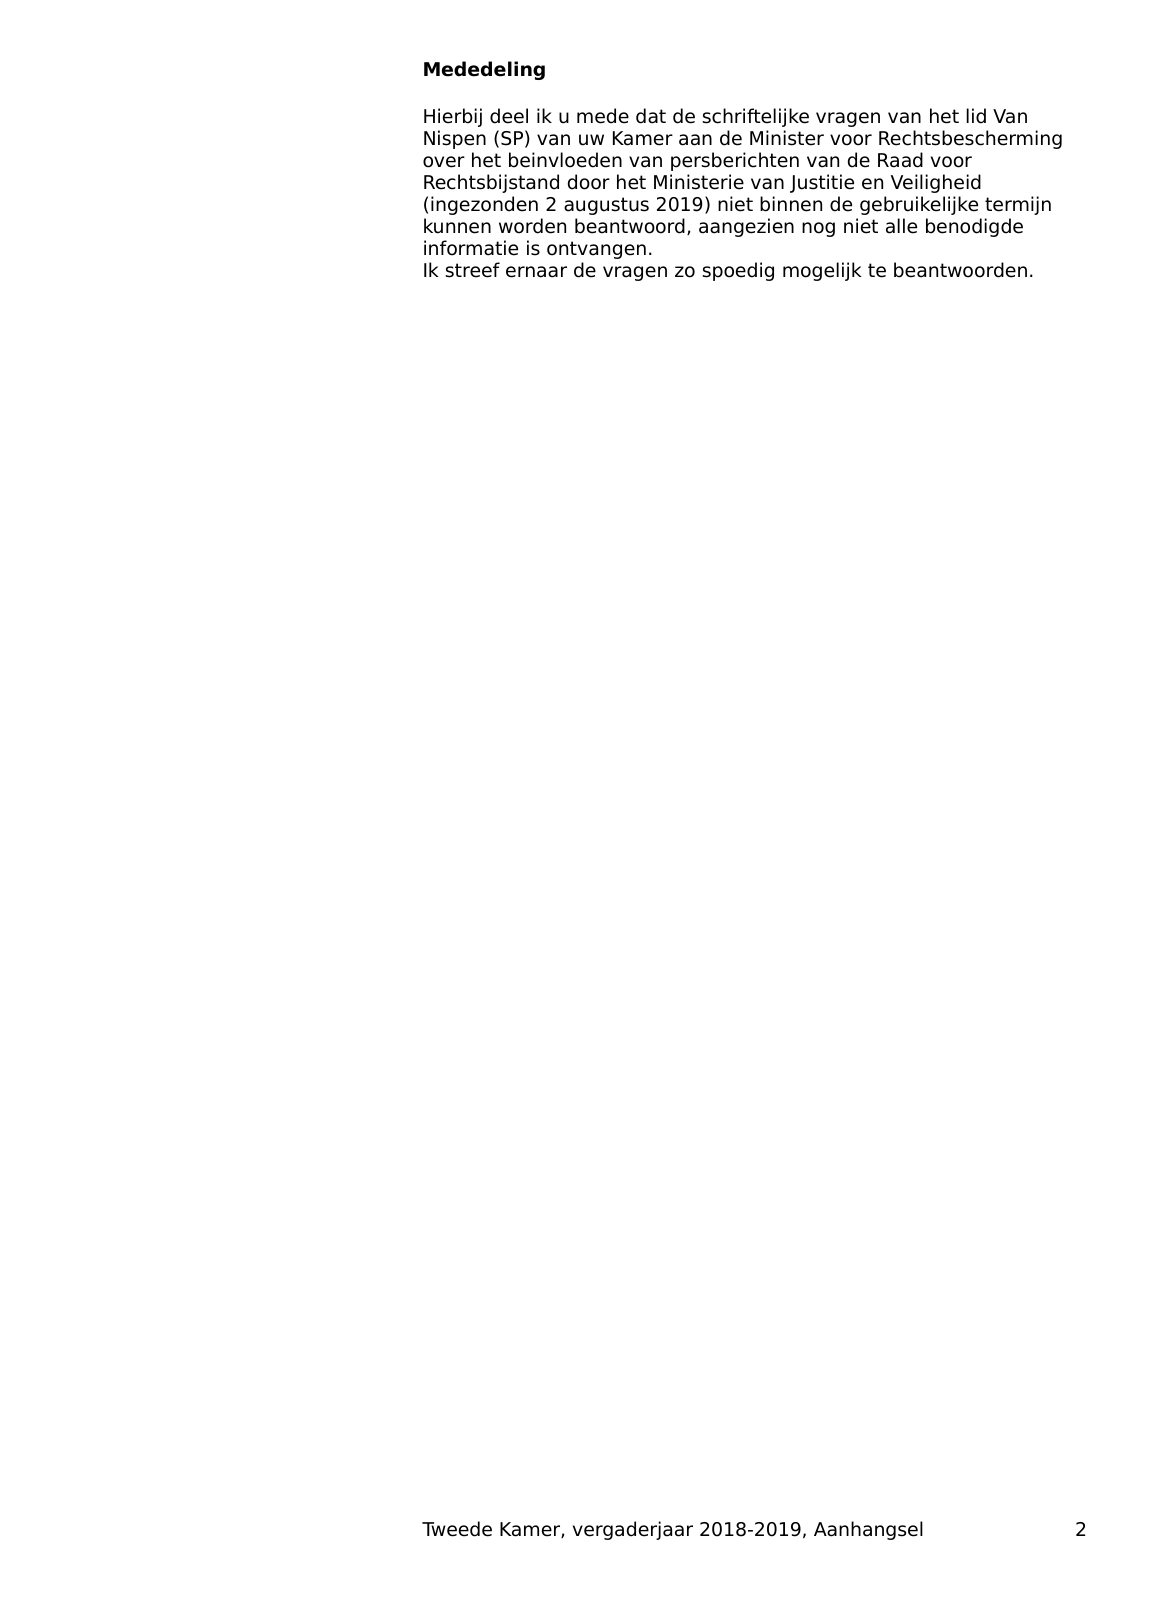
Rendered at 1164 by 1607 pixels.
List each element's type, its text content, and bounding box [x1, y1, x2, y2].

subtitle Mededeling [422, 59, 1087, 81]
text Hierbij deel ik u mede dat de schriftelijke vragen van het lid Van Nispen (SP) van uw Kamer aan de Minister voor Rechtsbescherming over het beinvloeden van persberichten van de Raad voor Rechtsbijstand door het Ministerie van Justitie en Veiligheid (ingezonden 2 augustus 2019) niet binnen de gebruikelijke termijn kunnen worden beantwoord, aangezien nog niet alle benodigde informatie is ontvangen. [422, 106, 1087, 260]
text Ik streef ernaar de vragen zo spoedig mogelijk te beantwoorden. [422, 260, 1087, 282]
